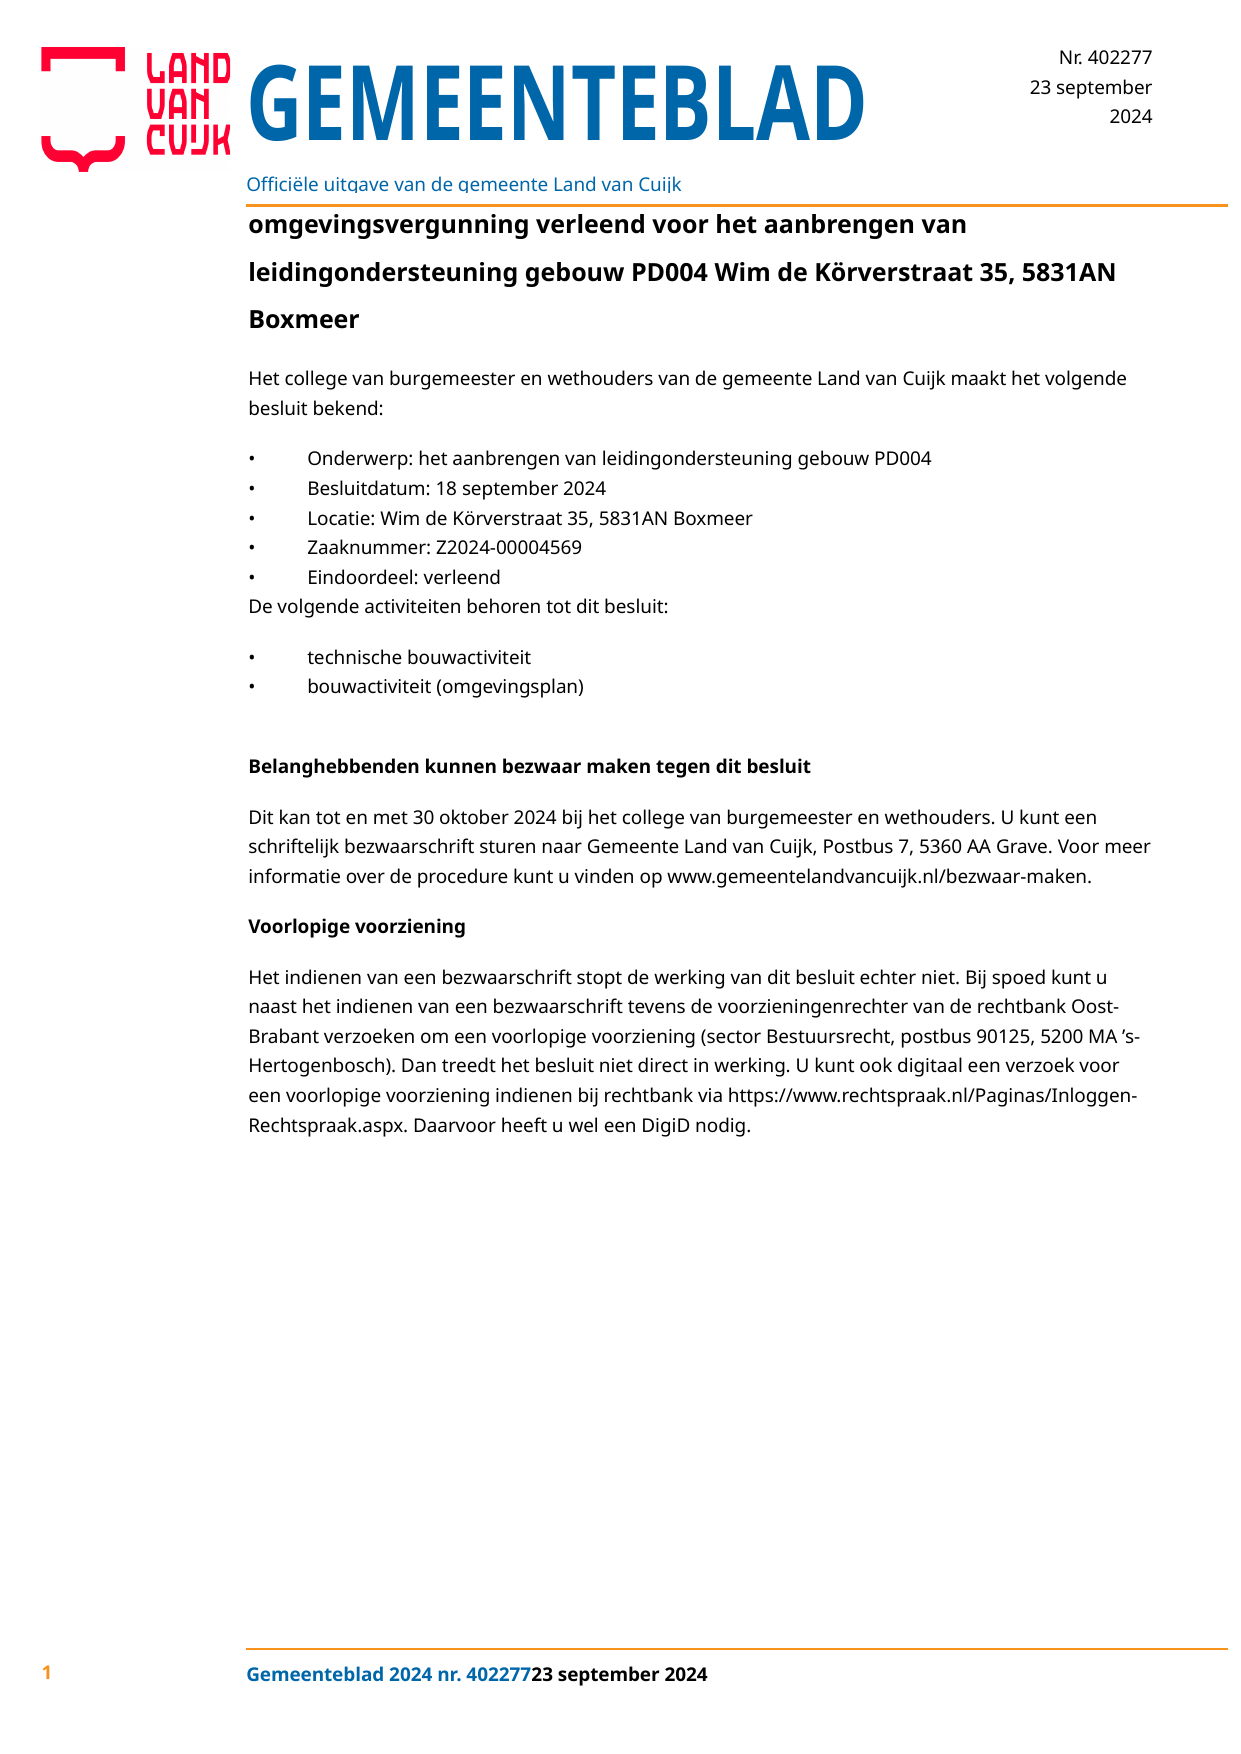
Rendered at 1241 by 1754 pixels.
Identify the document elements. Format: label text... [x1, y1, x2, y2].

list Besluitdatum: 18 september 2024 [248, 475, 1152, 501]
picture [41, 47, 231, 172]
text Dit kan tot en met 30 oktober 2024 bij het college van burgemeester en wethouders. U kunt een schriftelijk bezwaarschrift sturen naar Gemeente Land van Cuijk, Postbus 7, 5360 AA Grave. Voor meer informatie over de procedure kunt u vinden op www.gemeentelandvancuijk.nl/bezwaar-maken. [248, 804, 1152, 889]
text De volgende activiteiten behoren tot dit besluit: [248, 593, 1152, 619]
list Zaaknummer: Z2024-00004569 [248, 534, 1152, 560]
text Het indienen van een bezwaarschrift stopt de werking van dit besluit echter niet. Bij spoed kunt u naast het indienen van een bezwaarschrift tevens de voorzieningenrechter van de rechtbank Oost-Brabant verzoeken om een voorlopige voorziening (sector Bestuursrecht, postbus 90125, 5200 MA ’s-Hertogenbosch). Dan treedt het besluit niet direct in werking. U kunt ook digitaal een verzoek voor een voorlopige voorziening indienen bij rechtbank via https://www.rechtspraak.nl/Paginas/Inloggen-Rechtspraak.aspx. Daarvoor heeft u wel een DigiD nodig. [248, 964, 1152, 1137]
list Eindoordeel: verleend [248, 564, 1152, 589]
text Belanghebbenden kunnen bezwaar maken tegen dit besluit [248, 753, 1152, 779]
text omgevingsvergunning verleend voor het aanbrengen van leidingondersteuning gebouw PD004 Wim de Körverstraat 35, 5831AN Boxmeer [248, 207, 1152, 336]
text Voorlopige voorziening [248, 913, 1152, 939]
list technische bouwactiviteit [248, 644, 1152, 669]
text Het college van burgemeester en wethouders van de gemeente Land van Cuijk maakt het volgende besluit bekend: [248, 366, 1152, 421]
list Locatie: Wim de Körverstraat 35, 5831AN Boxmeer [248, 505, 1152, 530]
list Onderwerp: het aanbrengen van leidingondersteuning gebouw PD004 [248, 446, 1152, 471]
list bouwactiviteit (omgevingsplan) [248, 673, 1152, 699]
